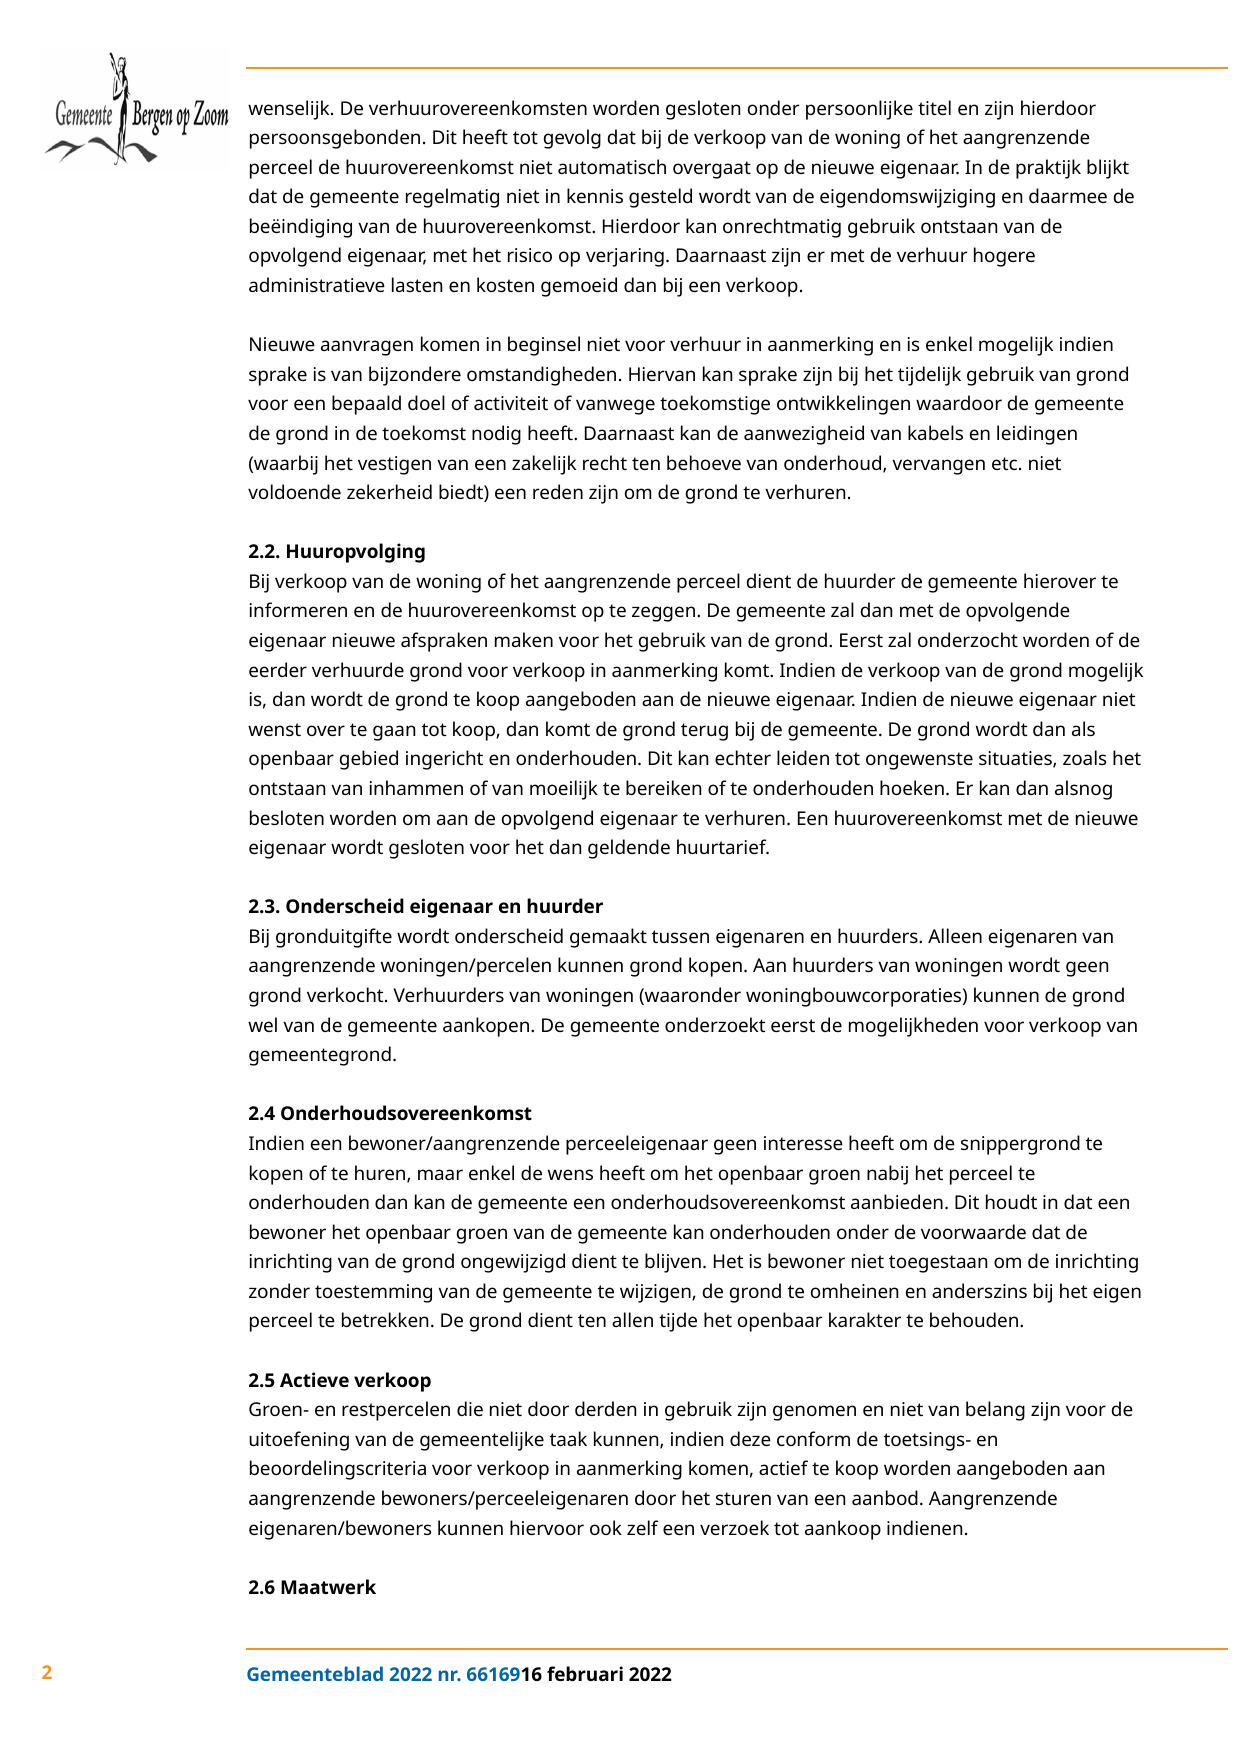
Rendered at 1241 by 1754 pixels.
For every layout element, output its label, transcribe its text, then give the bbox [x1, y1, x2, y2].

text 2.2. Huuropvolging [248, 538, 1152, 564]
text 2.4 Onderhoudsovereenkomst [248, 1101, 1152, 1126]
picture [41, 47, 231, 172]
text wenselijk. De verhuurovereenkomsten worden gesloten onder persoonlijke titel en zijn hierdoor persoonsgebonden. Dit heeft tot gevolg dat bij de verkoop van de woning of het aangrenzende perceel de huurovereenkomst niet automatisch overgaat op de nieuwe eigenaar. In de praktijk blijkt dat de gemeente regelmatig niet in kennis gesteld wordt van de eigendomswijziging en daarmee de beëindiging van de huurovereenkomst. Hierdoor kan onrechtmatig gebruik ontstaan van de opvolgend eigenaar, met het risico op verjaring. Daarnaast zijn er met de verhuur hogere administratieve lasten en kosten gemoeid dan bij een verkoop. [248, 95, 1152, 298]
text Groen- en restpercelen die niet door derden in gebruik zijn genomen en niet van belang zijn voor de uitoefening van de gemeentelijke taak kunnen, indien deze conform de toetsings- en beoordelingscriteria voor verkoop in aanmerking komen, actief te koop worden aangeboden aan aangrenzende bewoners/perceeleigenaren door het sturen van een aanbod. Aangrenzende eigenaren/bewoners kunnen hiervoor ook zelf een verzoek tot aankoop indienen. [248, 1396, 1152, 1541]
text 2.5 Actieve verkoop [248, 1367, 1152, 1393]
text Bij verkoop van de woning of het aangrenzende perceel dient de huurder de gemeente hierover te informeren en de huurovereenkomst op te zeggen. De gemeente zal dan met de opvolgende eigenaar nieuwe afspraken maken voor het gebruik van de grond. Eerst zal onderzocht worden of de eerder verhuurde grond voor verkoop in aanmerking komt. Indien de verkoop van de grond mogelijk is, dan wordt de grond te koop aangeboden aan de nieuwe eigenaar. Indien de nieuwe eigenaar niet wenst over te gaan tot koop, dan komt de grond terug bij de gemeente. De grond wordt dan als openbaar gebied ingericht en onderhouden. Dit kan echter leiden tot ongewenste situaties, zoals het ontstaan van inhammen of van moeilijk te bereiken of te onderhouden hoeken. Er kan dan alsnog besloten worden om aan de opvolgend eigenaar te verhuren. Een huurovereenkomst met de nieuwe eigenaar wordt gesloten voor het dan geldende huurtarief. [248, 568, 1152, 860]
text Nieuwe aanvragen komen in beginsel niet voor verhuur in aanmerking en is enkel mogelijk indien sprake is van bijzondere omstandigheden. Hiervan kan sprake zijn bij het tijdelijk gebruik van grond voor een bepaald doel of activiteit of vanwege toekomstige ontwikkelingen waardoor de gemeente de grond in de toekomst nodig heeft. Daarnaast kan de aanwezigheid van kabels en leidingen (waarbij het vestigen van een zakelijk recht ten behoeve van onderhoud, vervangen etc. niet voldoende zekerheid biedt) een reden zijn om de grond te verhuren. [248, 331, 1152, 505]
text Bij gronduitgifte wordt onderscheid gemaakt tussen eigenaren en huurders. Alleen eigenaren van aangrenzende woningen/percelen kunnen grond kopen. Aan huurders van woningen wordt geen grond verkocht. Verhuurders van woningen (waaronder woningbouwcorporaties) kunnen de grond wel van de gemeente aankopen. De gemeente onderzoekt eerst de mogelijkheden voor verkoop van gemeentegrond. [248, 923, 1152, 1067]
text Indien een bewoner/aangrenzende perceeleigenaar geen interesse heeft om de snippergrond te kopen of te huren, maar enkel de wens heeft om het openbaar groen nabij het perceel te onderhouden dan kan de gemeente een onderhoudsovereenkomst aanbieden. Dit houdt in dat een bewoner het openbaar groen van de gemeente kan onderhouden onder de voorwaarde dat de inrichting van de grond ongewijzigd dient te blijven. Het is bewoner niet toegestaan om de inrichting zonder toestemming van de gemeente te wijzigen, de grond te omheinen en anderszins bij het eigen perceel te betrekken. De grond dient ten allen tijde het openbaar karakter te behouden. [248, 1130, 1152, 1333]
text 2.3. Onderscheid eigenaar en huurder [248, 893, 1152, 919]
text 2.6 Maatwerk [248, 1574, 1152, 1600]
